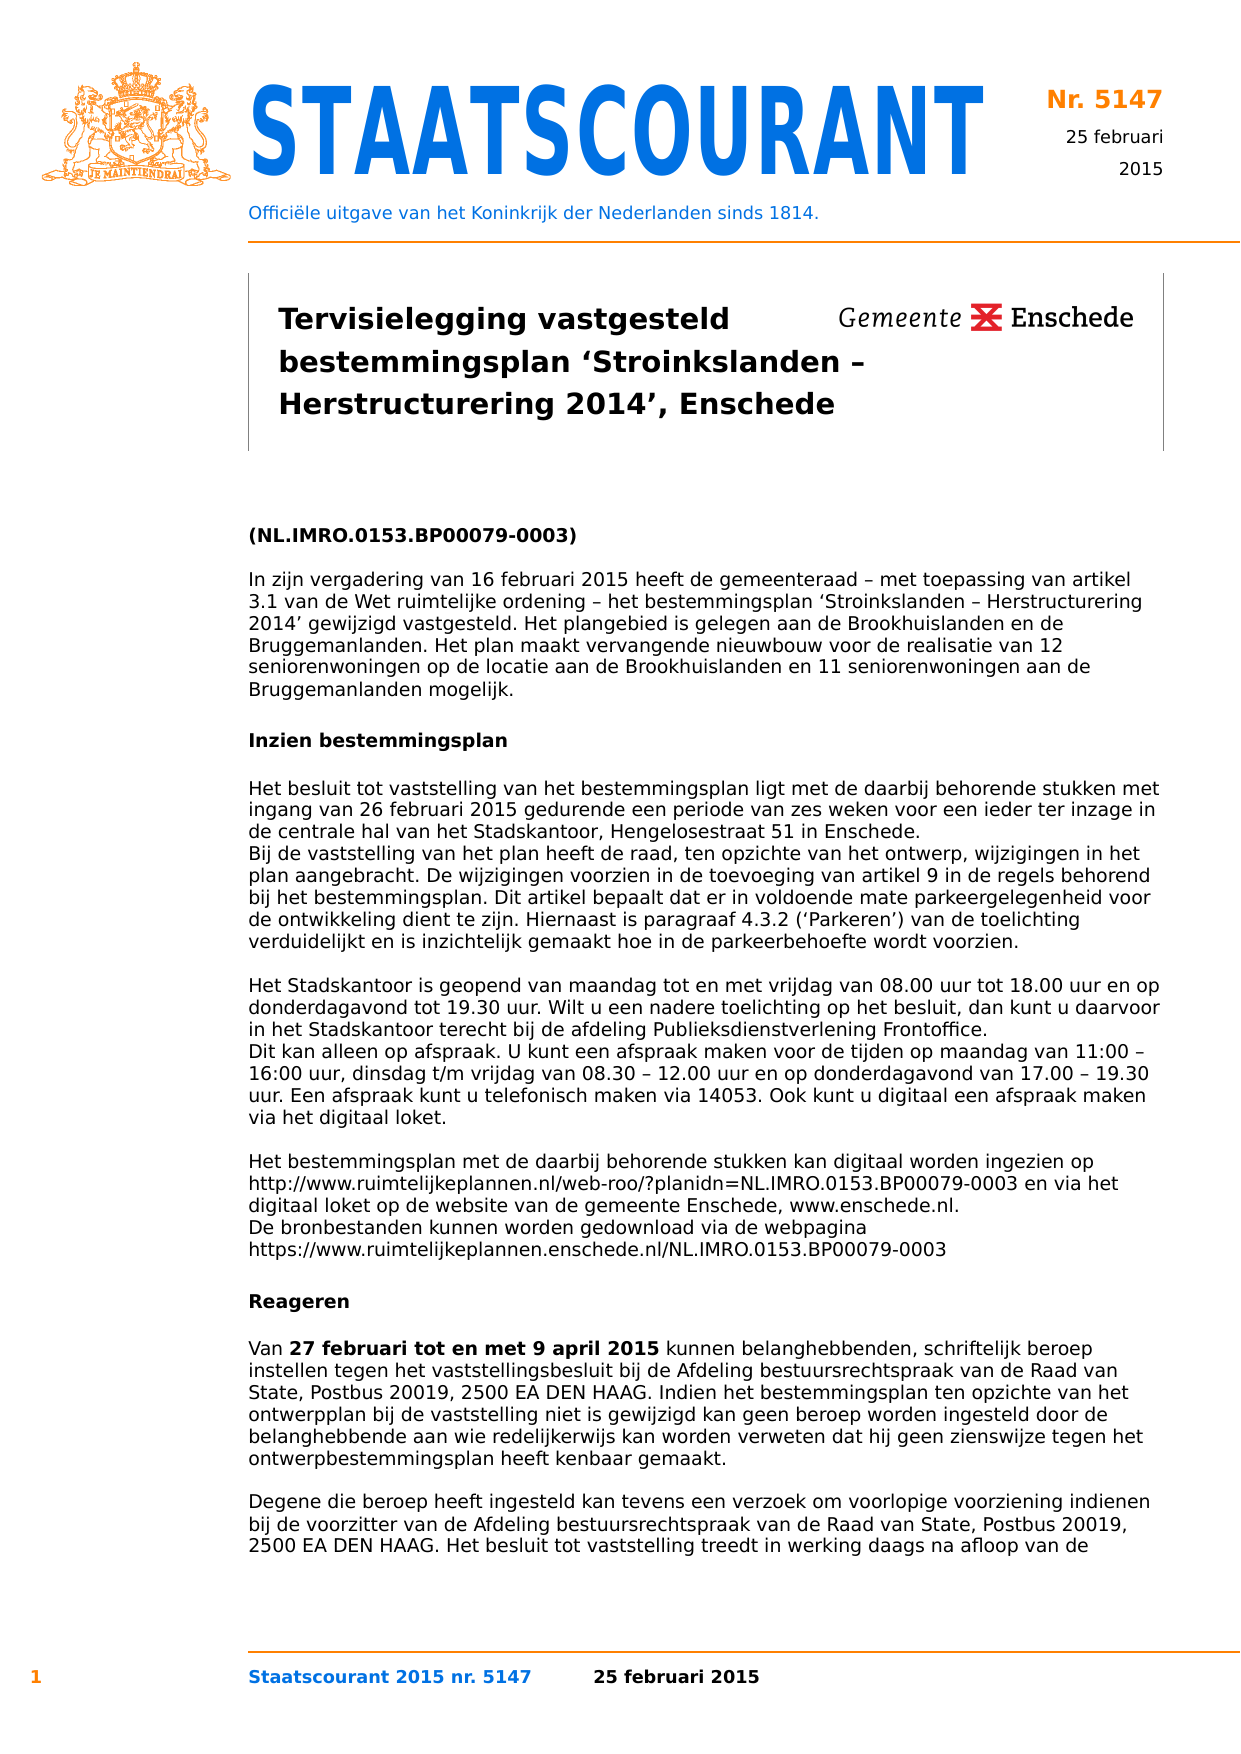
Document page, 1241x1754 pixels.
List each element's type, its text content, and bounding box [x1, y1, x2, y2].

text In zijn vergadering van 16 februari 2015 heeft de gemeenteraad – met toepassing van artikel 3.1 van de Wet ruimtelijke ordening – het bestemmingsplan ‘Stroinkslanden – Herstructurering 2014’ gewijzigd vastgesteld. Het plangebied is gelegen aan de Brookhuislanden en de Bruggemanlanden. Het plan maakt vervangende nieuwbouw voor de realisatie van 12 seniorenwoningen op de locatie aan de Brookhuislanden en 11 seniorenwoningen aan de Bruggemanlanden mogelijk. [248, 568, 1163, 700]
table_header STAATSCOURANT [248, 62, 998, 203]
text (NL.IMRO.0153.BP00079-0003) [248, 525, 1163, 547]
text https://www.ruimtelijkeplannen.enschede.nl/NL.IMRO.0153.BP00079-0003 [248, 1239, 1163, 1261]
text Dit kan alleen op afspraak. U kunt een afspraak maken voor de tijden op maandag van 11:00 – 16:00 uur, dinsdag t/m vrijdag van 08.30 – 12.00 uur en op donderdagavond van 17.00 – 19.30 uur. Een afspraak kunt u telefonisch maken via 14053. Ook kunt u digitaal een afspraak maken via het digitaal loket. [248, 1041, 1163, 1129]
text Het Stadskantoor is geopend van maandag tot en met vrijdag van 08.00 uur tot 18.00 uur en op donderdagavond tot 19.30 uur. Wilt u een nadere toelichting op het besluit, dan kunt u daarvoor in het Stadskantoor terecht bij de afdeling Publieksdienstverlening Frontoffice. [248, 975, 1163, 1041]
table_cell 25 februari [998, 121, 1240, 153]
table_header [25, 62, 248, 241]
text Bij de vaststelling van het plan heeft de raad, ten opzichte van het ontwerp, wijzigingen in het plan aangebracht. De wijzigingen voorzien in de toevoeging van artikel 9 in de regels behorend bij het bestemmingsplan. Dit artikel bepaalt dat er in voldoende mate parkeergelegenheid voor de ontwikkeling dient te zijn. Hiernaast is paragraaf 4.3.2 (‘Parkeren’) van de toelichting verduidelijkt en is inzichtelijk gemaakt hoe in de parkeerbehoefte wordt voorzien. [248, 843, 1163, 953]
table_cell Officiële uitgave van het Koninkrijk der Nederlanden sinds 1814. [248, 203, 1240, 241]
picture [41, 62, 231, 186]
text Degene die beroep heeft ingesteld kan tevens een verzoek om voorlopige voorziening indienen bij de voorzitter van de Afdeling bestuursrechtspraak van de Raad van State, Postbus 20019, 2500 EA DEN HAAG. Het besluit tot vaststelling treedt in werking daags na afloop van de [248, 1491, 1163, 1557]
subtitle Inzien bestemmingsplan [248, 730, 1163, 752]
text Van 27 februari tot en met 9 april 2015 kunnen belanghebbenden, schriftelijk beroep instellen tegen het vaststellingsbesluit bij de Afdeling bestuursrechtspraak van de Raad van State, Postbus 20019, 2500 EA DEN HAAG. Indien het bestemmingsplan ten opzichte van het ontwerpplan bij de vaststelling niet is gewijzigd kan geen beroep worden ingesteld door de belanghebbende aan wie redelijkerwijs kan worden verweten dat hij geen zienswijze tegen het ontwerpbestemmingsplan heeft kenbaar gemaakt. [248, 1338, 1163, 1469]
picture [838, 302, 1134, 332]
text Het besluit tot vaststelling van het bestemmingsplan ligt met de daarbij behorende stukken met ingang van 26 februari 2015 gedurende een periode van zes weken voor een ieder ter inzage in de centrale hal van het Stadskantoor, Hengelosestraat 51 in Enschede. [248, 777, 1163, 843]
text Het bestemmingsplan met de daarbij behorende stukken kan digitaal worden ingezien op http://www.ruimtelijkeplannen.nl/web-roo/?planidn=NL.IMRO.0153.BP00079-0003 en via het digitaal loket op de website van de gemeente Enschede, www.enschede.nl. [248, 1151, 1163, 1217]
table_header Nr. 5147 [998, 62, 1240, 121]
subtitle Reageren [248, 1291, 1163, 1313]
text De bronbestanden kunnen worden gedownload via de webpagina [248, 1217, 1163, 1239]
subtitle Tervisielegging vastgesteld bestemmingsplan ‘Stroinkslanden – Herstructurering 2014’, Enschede [249, 273, 1163, 451]
table_cell 2015 [998, 153, 1240, 203]
